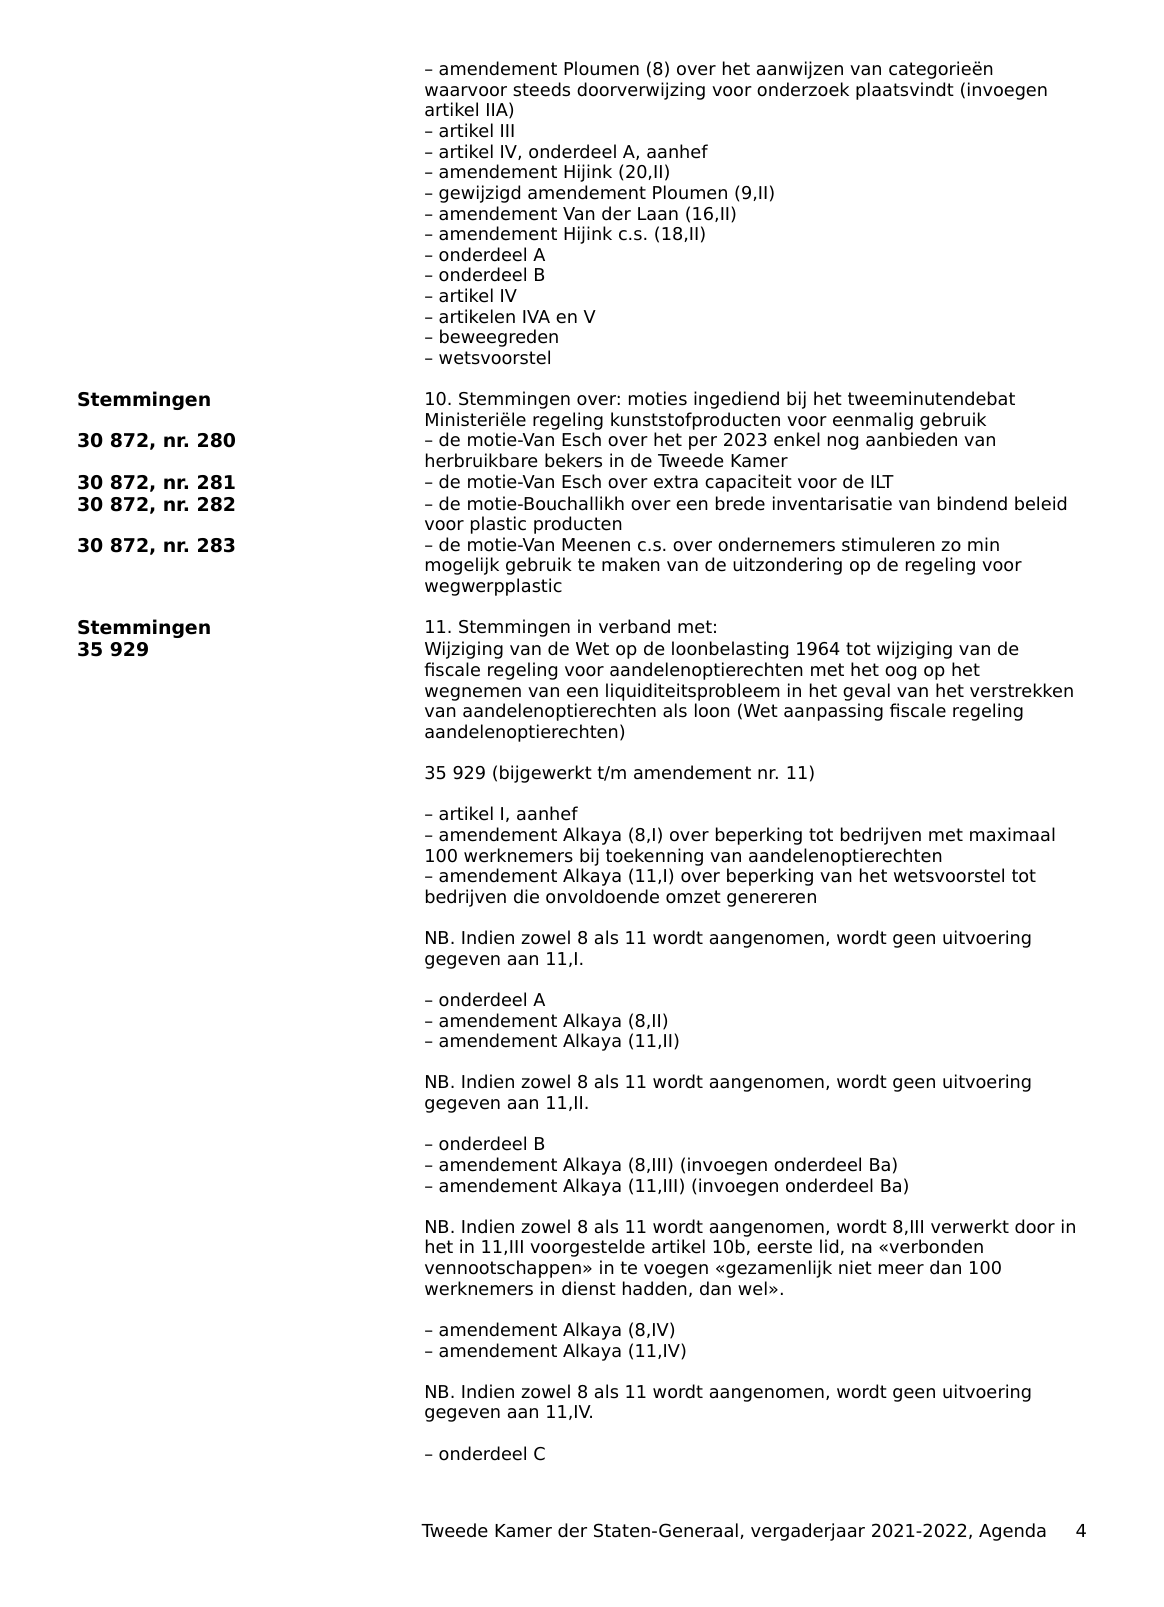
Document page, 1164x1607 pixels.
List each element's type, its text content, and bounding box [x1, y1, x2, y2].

table_cell [77, 990, 401, 1011]
table_cell [77, 1011, 401, 1031]
table_cell [418, 1299, 1087, 1320]
table_cell – artikel I, aanhef [418, 804, 1087, 825]
table_cell – artikel IV, onderdeel A, aanhef [418, 142, 1087, 162]
table_cell [418, 1052, 1087, 1072]
table_cell [77, 597, 401, 617]
table_cell [418, 1196, 1087, 1217]
table_cell 10. Stemmingen over: moties ingediend bij het tweeminutendebat Ministeriële regeling kunststofproducten voor eenmalig gebruik [418, 389, 1087, 430]
table_cell – amendement Alkaya (8,III) (invoegen onderdeel Ba) [418, 1155, 1087, 1176]
table_cell Wijziging van de Wet op de loonbelasting 1964 tot wijziging van de fiscale regeling voor aandelenoptierechten met het oog op het wegnemen van een liquiditeitsprobleem in het geval van het verstrekken van aandelenoptierechten als loon (Wet aanpassing fiscale regeling aandelenoptierechten) [418, 639, 1087, 742]
table_cell [401, 617, 418, 639]
table_cell [401, 430, 418, 472]
table_cell [401, 1155, 418, 1176]
table_cell [77, 162, 401, 183]
table_cell [77, 1134, 401, 1155]
table_cell [77, 1155, 401, 1176]
table_cell [401, 639, 418, 742]
table_cell NB. Indien zowel 8 als 11 wordt aangenomen, wordt geen uitvoering gegeven aan 11,IV. [418, 1382, 1087, 1423]
table_cell [401, 535, 418, 597]
table_cell NB. Indien zowel 8 als 11 wordt aangenomen, wordt geen uitvoering gegeven aan 11,II. [418, 1073, 1087, 1114]
table_cell [77, 825, 401, 866]
table_cell [401, 1299, 418, 1320]
table_cell [418, 969, 1087, 990]
table_cell [401, 1176, 418, 1196]
table_cell [401, 990, 418, 1011]
table_cell [401, 121, 418, 142]
table_cell [401, 59, 418, 121]
table_cell [77, 204, 401, 224]
table_cell [77, 1299, 401, 1320]
table_cell – amendement Alkaya (11,I) over beperking van het wetsvoorstel tot bedrijven die onvoldoende omzet genereren [418, 866, 1087, 907]
table_cell [77, 265, 401, 286]
table_cell [401, 224, 418, 245]
table_cell [77, 743, 401, 763]
table_cell [77, 763, 401, 784]
table_cell [401, 1361, 418, 1382]
table_cell [77, 59, 401, 121]
table_cell [418, 1114, 1087, 1134]
table_cell [77, 1423, 401, 1444]
table_cell – amendement Alkaya (11,II) [418, 1031, 1087, 1052]
table_cell – onderdeel B [418, 1134, 1087, 1155]
table_cell [77, 1031, 401, 1052]
table_cell 35 929 [77, 639, 401, 742]
table_cell [401, 265, 418, 286]
table_cell 30 872, nr. 283 [77, 535, 401, 597]
table_cell [401, 1196, 418, 1217]
table_cell [401, 597, 418, 617]
table_cell [401, 348, 418, 368]
table_cell 35 929 (bijgewerkt t/m amendement nr. 11) [418, 763, 1087, 784]
table_cell – onderdeel A [418, 245, 1087, 265]
table_cell – amendement Hijink c.s. (18,II) [418, 224, 1087, 245]
table_cell [401, 1217, 418, 1299]
table_cell [77, 1217, 401, 1299]
table_cell [77, 1196, 401, 1217]
table_cell [418, 369, 1087, 389]
table_cell – gewijzigd amendement Ploumen (9,II) [418, 183, 1087, 203]
table_cell [401, 825, 418, 866]
table_cell [401, 369, 418, 389]
table_cell 30 872, nr. 281 [77, 472, 401, 493]
table_cell [401, 162, 418, 183]
table_cell [77, 245, 401, 265]
table_cell [401, 1073, 418, 1114]
table_cell [401, 183, 418, 203]
table_cell [77, 969, 401, 990]
table_cell [77, 784, 401, 804]
table_cell – beweegreden [418, 327, 1087, 348]
table_cell [401, 494, 418, 535]
table_cell [401, 743, 418, 763]
table_cell Stemmingen [77, 389, 401, 430]
table_cell [401, 1423, 418, 1444]
table_cell – wetsvoorstel [418, 348, 1087, 368]
table_cell – artikelen IVA en V [418, 307, 1087, 327]
table_cell [401, 1382, 418, 1423]
table_cell – amendement Van der Laan (16,II) [418, 204, 1087, 224]
table_cell [401, 804, 418, 825]
table_cell [401, 1114, 418, 1134]
table_cell [77, 348, 401, 368]
table_cell [77, 1341, 401, 1361]
table_cell [418, 784, 1087, 804]
table_cell [77, 286, 401, 307]
table_cell [418, 1361, 1087, 1382]
table_cell [418, 908, 1087, 928]
table_cell – amendement Hijink (20,II) [418, 162, 1087, 183]
table_cell [401, 763, 418, 784]
table_cell [401, 245, 418, 265]
table_cell 30 872, nr. 282 [77, 494, 401, 535]
table_cell [77, 307, 401, 327]
table_cell – onderdeel C [418, 1444, 1087, 1464]
table_cell – de motie-Van Esch over het per 2023 enkel nog aanbieden van herbruikbare bekers in de Tweede Kamer [418, 430, 1087, 472]
table_cell [77, 1361, 401, 1382]
table_cell [401, 1052, 418, 1072]
table_cell [77, 1073, 401, 1114]
table_cell [401, 327, 418, 348]
table_cell – amendement Alkaya (8,IV) [418, 1320, 1087, 1341]
table_cell [77, 866, 401, 907]
table_cell NB. Indien zowel 8 als 11 wordt aangenomen, wordt 8,III verwerkt door in het in 11,III voorgestelde artikel 10b, eerste lid, na «verbonden vennootschappen» in te voegen «gezamenlijk niet meer dan 100 werknemers in dienst hadden, dan wel». [418, 1217, 1087, 1299]
table_cell [77, 1176, 401, 1196]
table_cell [401, 307, 418, 327]
table_cell [77, 142, 401, 162]
table_cell – amendement Alkaya (11,III) (invoegen onderdeel Ba) [418, 1176, 1087, 1196]
table_cell Stemmingen [77, 617, 401, 639]
table_cell [418, 743, 1087, 763]
table_cell [401, 1134, 418, 1155]
table_cell – amendement Ploumen (8) over het aanwijzen van categorieën waarvoor steeds doorverwijzing voor onderzoek plaatsvindt (invoegen artikel IIA) [418, 59, 1087, 121]
table_cell [77, 804, 401, 825]
table_cell [401, 969, 418, 990]
table_cell – de motie-Van Meenen c.s. over ondernemers stimuleren zo min mogelijk gebruik te maken van de uitzondering op de regeling voor wegwerpplastic [418, 535, 1087, 597]
table_cell – amendement Alkaya (8,II) [418, 1011, 1087, 1031]
table_cell – amendement Alkaya (11,IV) [418, 1341, 1087, 1361]
table_cell [77, 327, 401, 348]
table_cell [401, 472, 418, 493]
table_cell [418, 1423, 1087, 1444]
table_cell [401, 142, 418, 162]
table_cell [401, 204, 418, 224]
table_cell [401, 1444, 418, 1464]
table_cell [77, 1052, 401, 1072]
table_cell [401, 1031, 418, 1052]
table_cell [77, 1320, 401, 1341]
table_cell 11. Stemmingen in verband met: [418, 617, 1087, 639]
table_cell – de motie-Bouchallikh over een brede inventarisatie van bindend beleid voor plastic producten [418, 494, 1087, 535]
table_cell [77, 369, 401, 389]
table_cell [77, 183, 401, 203]
table_cell [418, 597, 1087, 617]
table_cell [401, 1341, 418, 1361]
table_cell – artikel III [418, 121, 1087, 142]
table_cell [77, 1444, 401, 1464]
table_cell [401, 286, 418, 307]
table_cell – artikel IV [418, 286, 1087, 307]
table_cell – onderdeel A [418, 990, 1087, 1011]
table_cell [401, 908, 418, 928]
table_cell [77, 1114, 401, 1134]
table_cell – amendement Alkaya (8,I) over beperking tot bedrijven met maximaal 100 werknemers bij toekenning van aandelenoptierechten [418, 825, 1087, 866]
table_cell [401, 928, 418, 969]
table_cell [401, 1320, 418, 1341]
table_cell [401, 389, 418, 430]
table_cell NB. Indien zowel 8 als 11 wordt aangenomen, wordt geen uitvoering gegeven aan 11,I. [418, 928, 1087, 969]
table_cell – onderdeel B [418, 265, 1087, 286]
table_cell [77, 928, 401, 969]
table_cell [77, 908, 401, 928]
table_cell [77, 224, 401, 245]
table_cell 30 872, nr. 280 [77, 430, 401, 472]
table_cell [401, 784, 418, 804]
table_cell – de motie-Van Esch over extra capaciteit voor de ILT [418, 472, 1087, 493]
table_cell [77, 1382, 401, 1423]
table_cell [401, 1011, 418, 1031]
table_cell [77, 121, 401, 142]
table_cell [401, 866, 418, 907]
